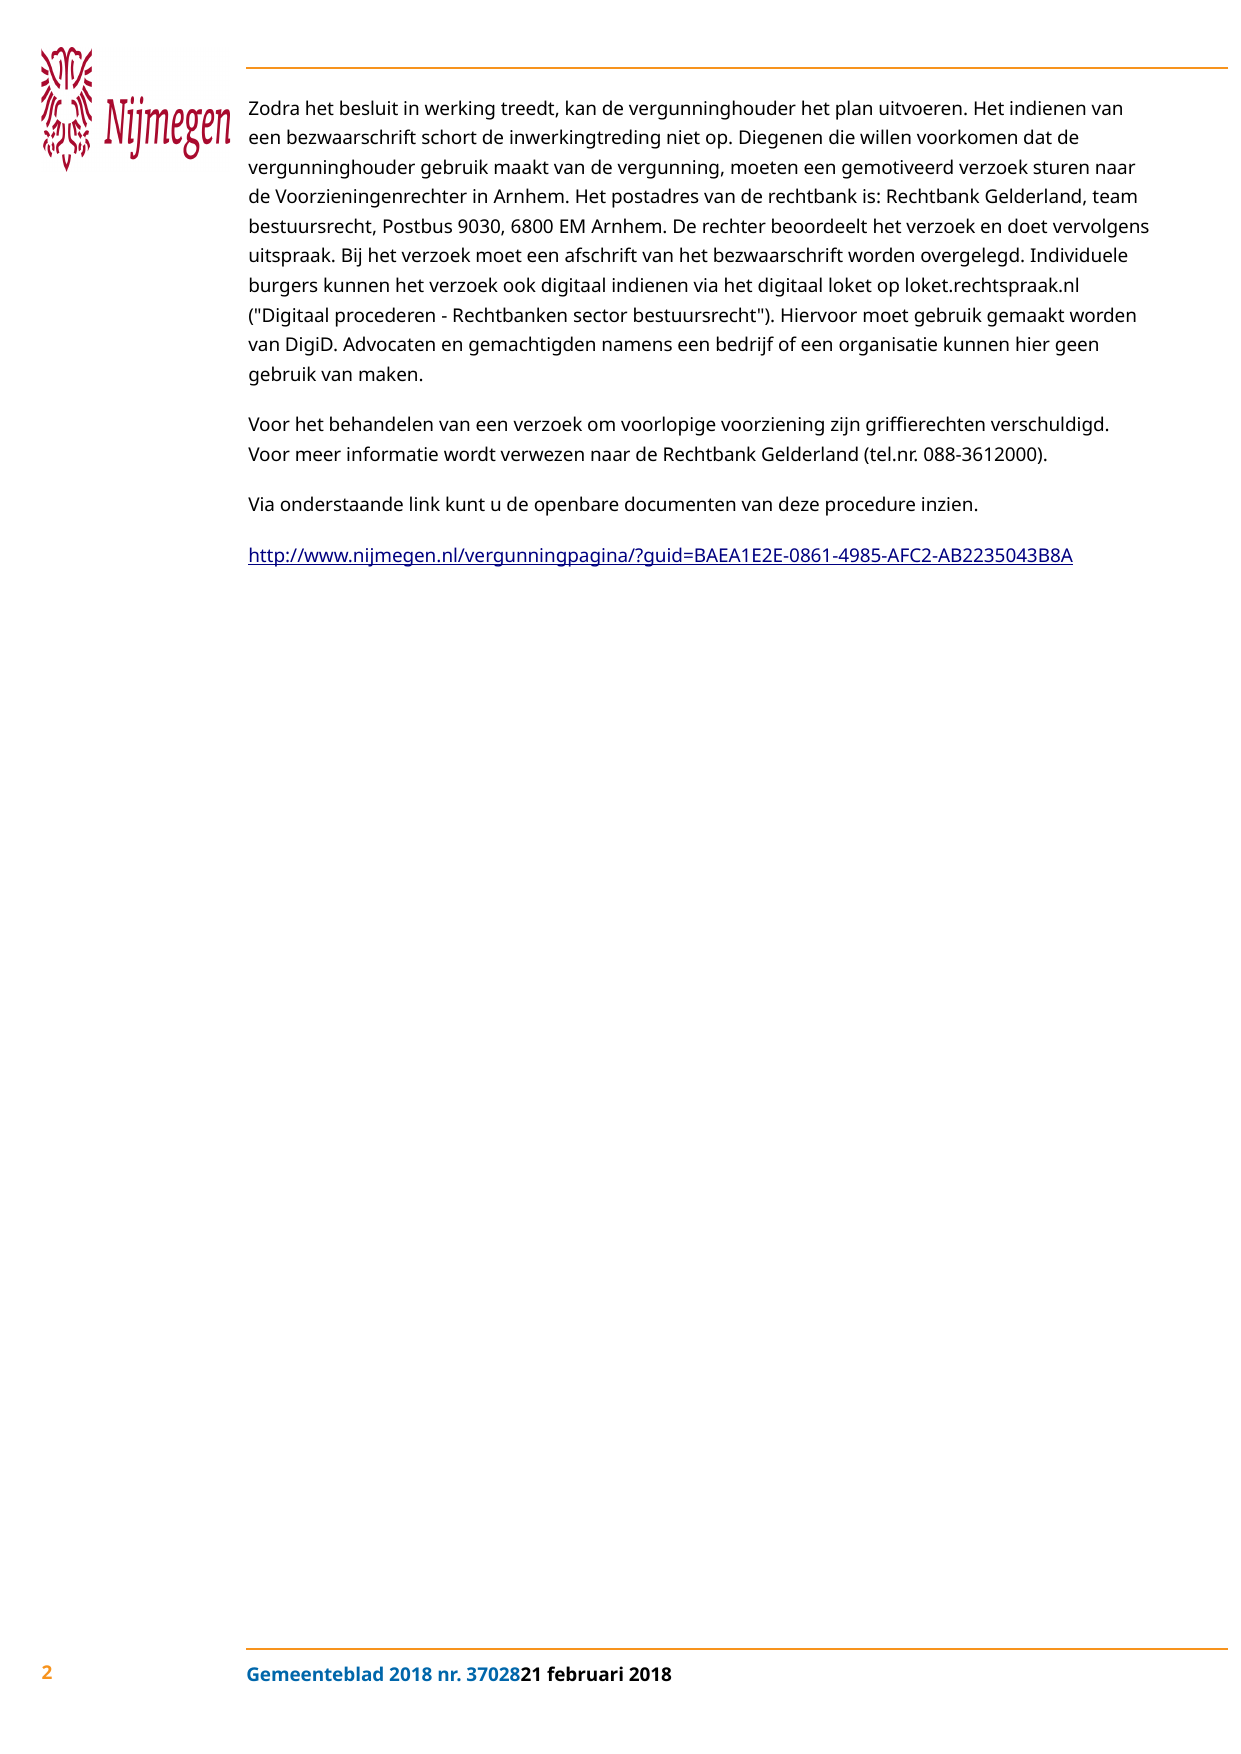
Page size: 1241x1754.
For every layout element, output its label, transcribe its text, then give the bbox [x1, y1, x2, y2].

picture [41, 47, 231, 172]
text Zodra het besluit in werking treedt, kan de vergunninghouder het plan uitvoeren. Het indienen van een bezwaarschrift schort de inwerkingtreding niet op. Diegenen die willen voorkomen dat de vergunninghouder gebruik maakt van de vergunning, moeten een gemotiveerd verzoek sturen naar de Voorzieningenrechter in Arnhem. Het postadres van de rechtbank is: Rechtbank Gelderland, team bestuursrecht, Postbus 9030, 6800 EM Arnhem. De rechter beoordeelt het verzoek en doet vervolgens uitspraak. Bij het verzoek moet een afschrift van het bezwaarschrift worden overgelegd. Individuele burgers kunnen het verzoek ook digitaal indienen via het digitaal loket op loket.rechtspraak.nl ("Digitaal procederen - Rechtbanken sector bestuursrecht"). Hiervoor moet gebruik gemaakt worden van DigiD. Advocaten en gemachtigden namens een bedrijf of een organisatie kunnen hier geen gebruik van maken. [248, 95, 1152, 387]
text http://www.nijmegen.nl/vergunningpagina/?guid=BAEA1E2E-0861-4985-AFC2-AB2235043B8A [248, 542, 1152, 568]
text Voor het behandelen van een verzoek om voorlopige voorziening zijn griffierechten verschuldigd. Voor meer informatie wordt verwezen naar de Rechtbank Gelderland (tel.nr. 088-3612000). [248, 411, 1152, 467]
text Via onderstaande link kunt u de openbare documenten van deze procedure inzien. [248, 491, 1152, 517]
